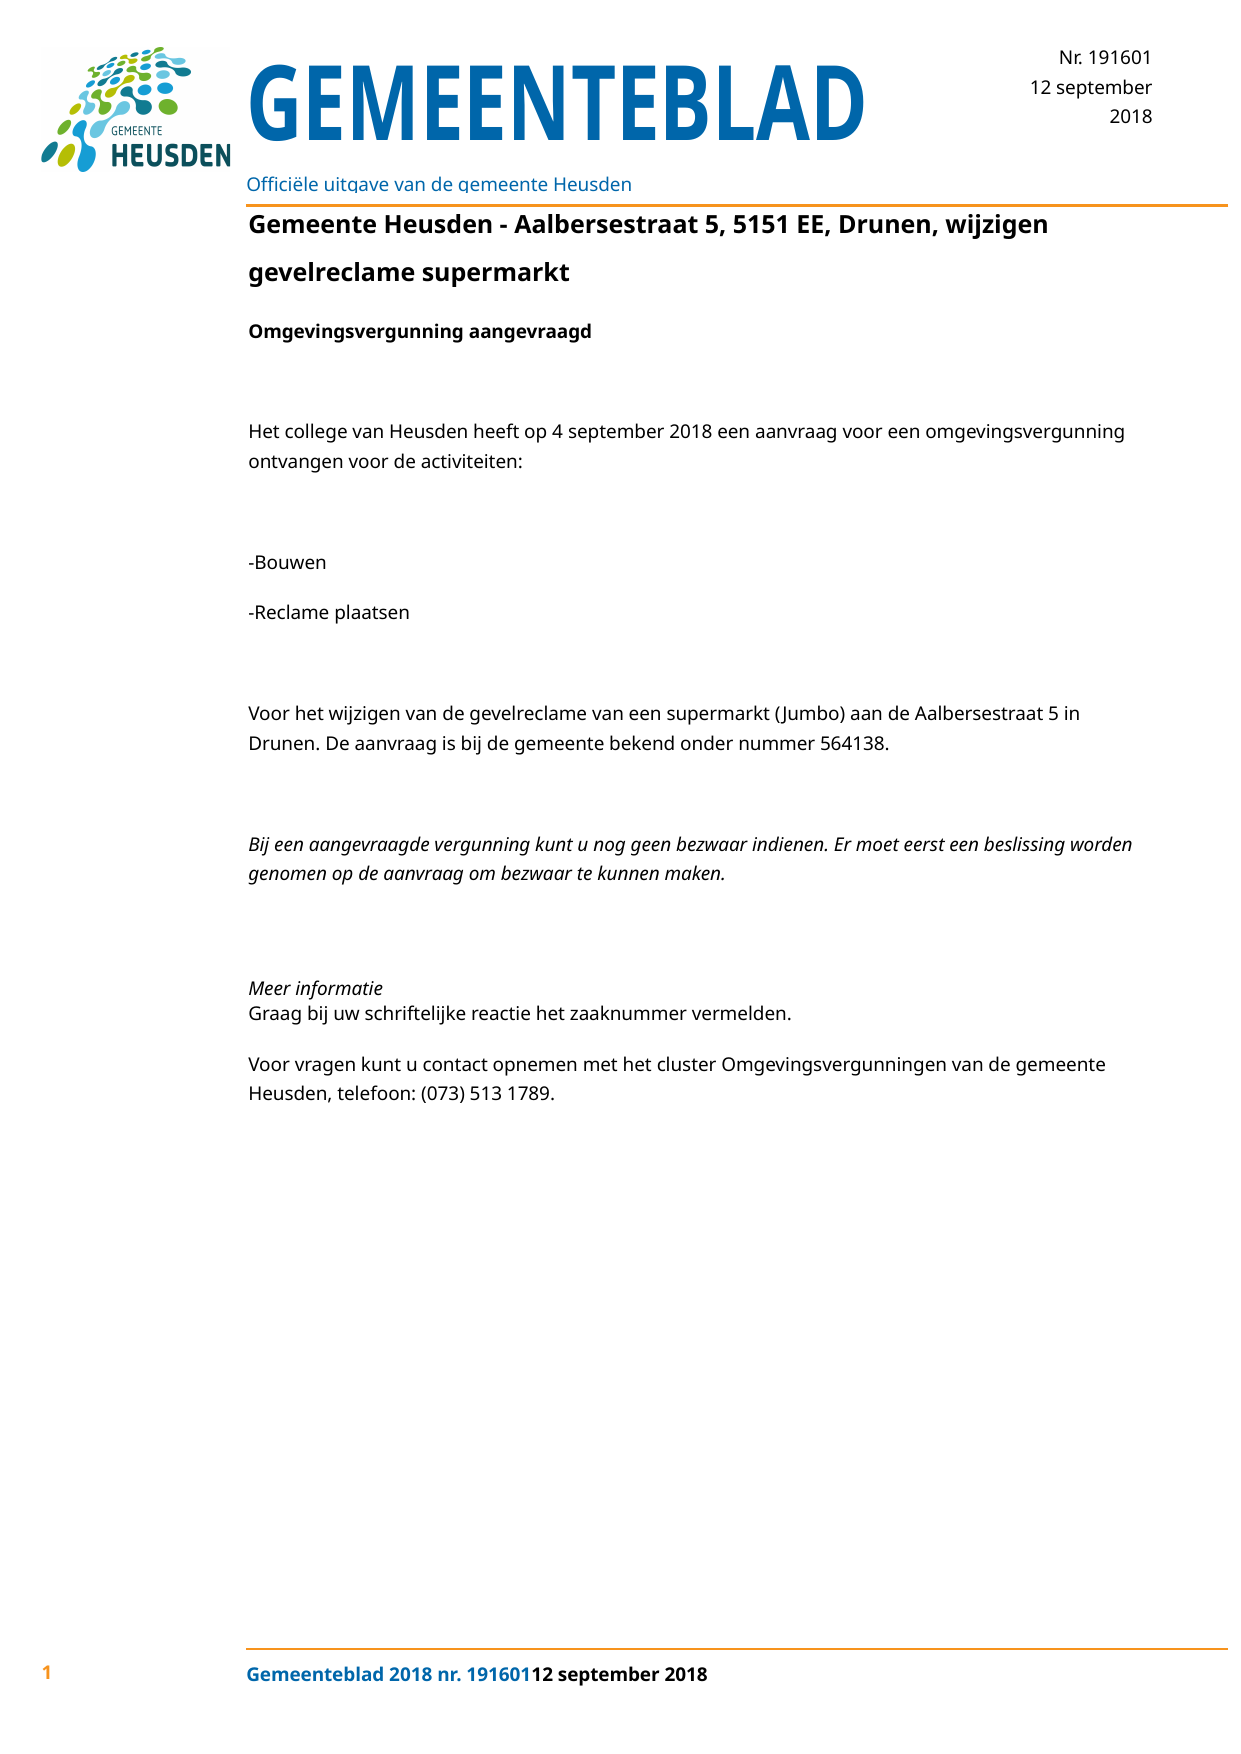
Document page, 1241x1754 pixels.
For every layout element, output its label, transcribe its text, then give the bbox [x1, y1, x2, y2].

text Voor vragen kunt u contact opnemen met het cluster Omgevingsvergunningen van de gemeente Heusden, telefoon: (073) 513 1789. [248, 1051, 1152, 1106]
text Gemeente Heusden - Aalbersestraat 5, 5151 EE, Drunen, wijzigen gevelreclame supermarkt [248, 207, 1152, 288]
text Bij een aangevraagde vergunning kunt u nog geen bezwaar indienen. Er moet eerst een beslissing worden genomen op de aanvraag om bezwaar te kunnen maken. [248, 831, 1152, 886]
text Meer informatie [248, 975, 1152, 1001]
text Graag bij uw schriftelijke reactie het zaaknummer vermelden. [248, 1001, 1152, 1026]
text -Bouwen [248, 549, 1152, 575]
text -Reclame plaatsen [248, 599, 1152, 625]
picture [41, 47, 231, 172]
text Het college van Heusden heeft op 4 september 2018 een aanvraag voor een omgevingsvergunning ontvangen voor de activiteiten: [248, 419, 1152, 474]
text Omgevingsvergunning aangevraagd [248, 318, 1152, 344]
text Voor het wijzigen van de gevelreclame van een supermarkt (Jumbo) aan de Aalbersestraat 5 in Drunen. De aanvraag is bij de gemeente bekend onder nummer 564138. [248, 700, 1152, 756]
